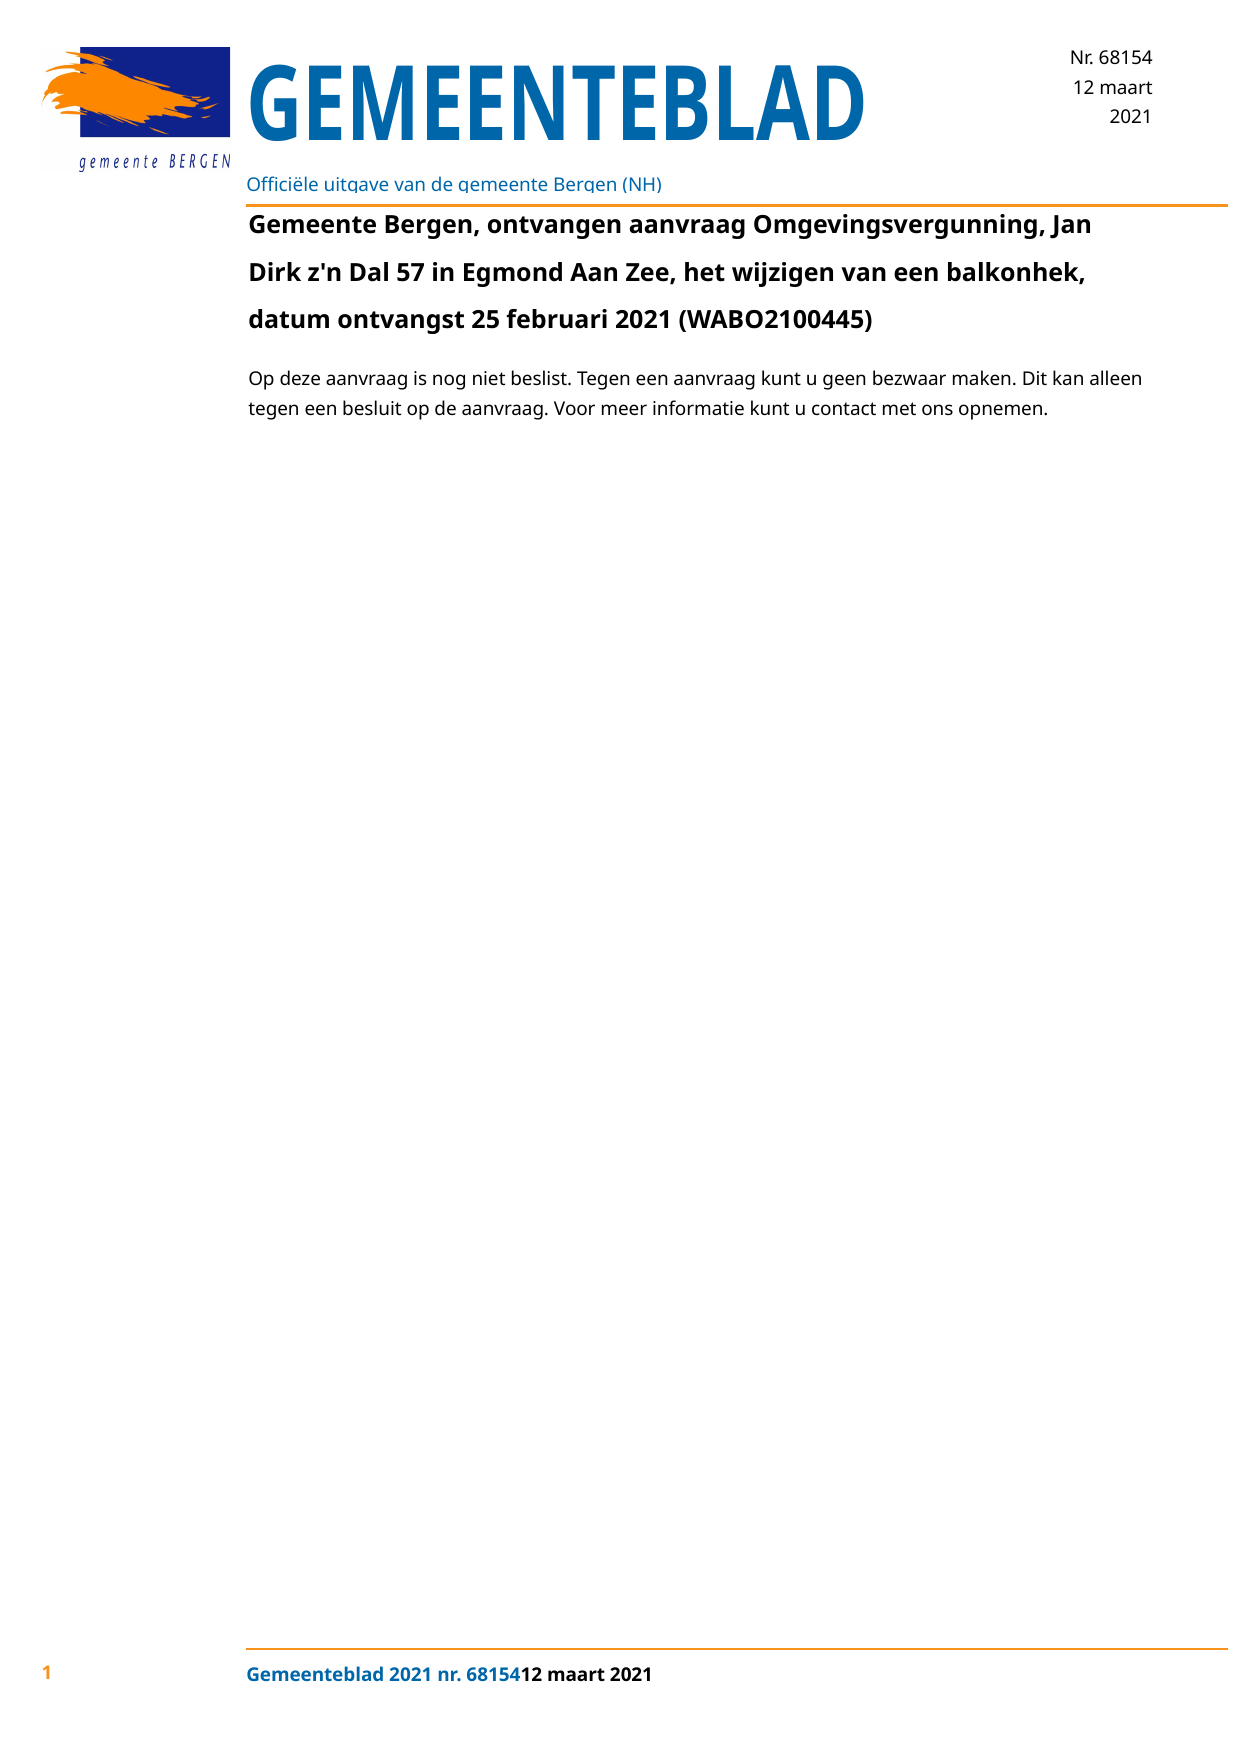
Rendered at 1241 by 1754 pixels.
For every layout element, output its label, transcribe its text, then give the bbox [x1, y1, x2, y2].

text Gemeente Bergen, ontvangen aanvraag Omgevingsvergunning, Jan Dirk z'n Dal 57 in Egmond Aan Zee, het wijzigen van een balkonhek, datum ontvangst 25 februari 2021 (WABO2100445) [248, 207, 1152, 336]
picture [41, 47, 231, 172]
text Op deze aanvraag is nog niet beslist. Tegen een aanvraag kunt u geen bezwaar maken. Dit kan alleen tegen een besluit op de aanvraag. Voor meer informatie kunt u contact met ons opnemen. [248, 366, 1152, 421]
